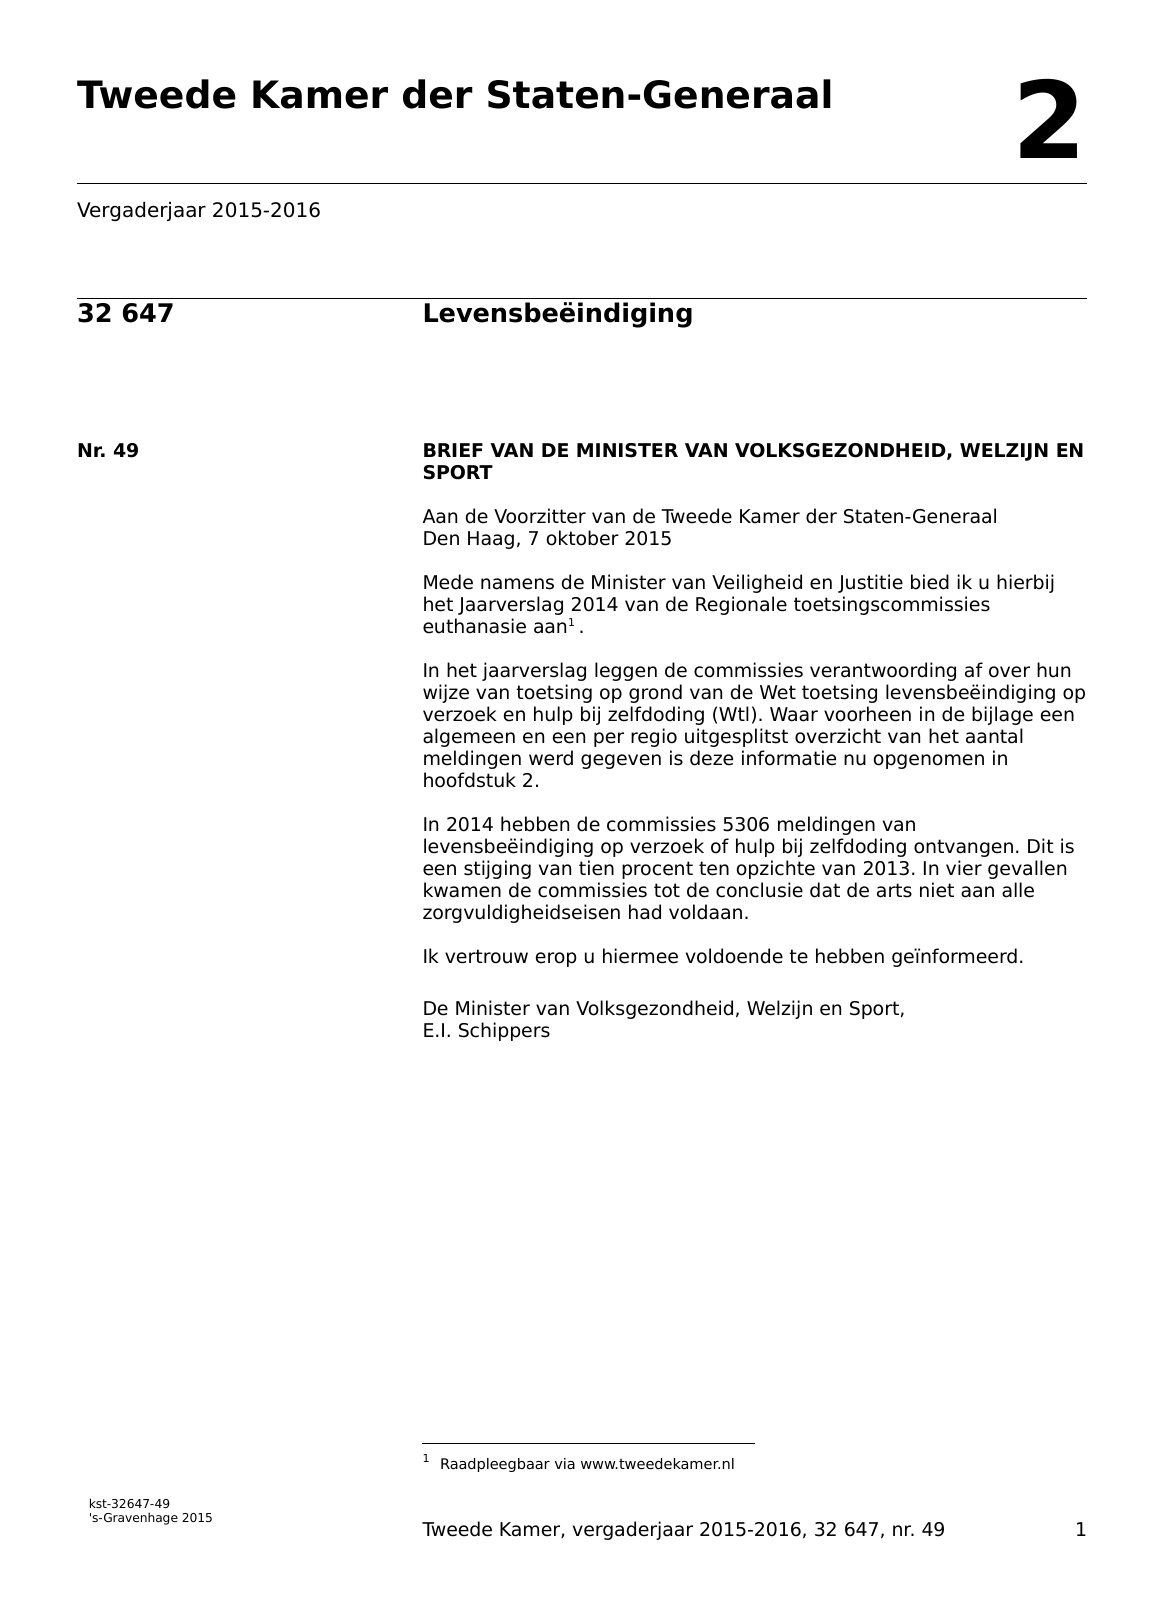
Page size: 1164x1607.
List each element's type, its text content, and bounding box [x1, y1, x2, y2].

text De Minister van Volksgezondheid, Welzijn en Sport, E.I. Schippers [422, 998, 1087, 1042]
text Ik vertrouw erop u hiermee voldoende te hebben geïnformeerd. [422, 946, 1087, 968]
text In 2014 hebben de commissies 5306 meldingen van levensbeëindiging op verzoek of hulp bij zelfdoding ontvangen. Dit is een stijging van tien procent ten opzichte van 2013. In vier gevallen kwamen de commissies tot de conclusie dat de arts niet aan alle zorgvuldigheidseisen had voldaan. [422, 814, 1087, 924]
text Den Haag, 7 oktober 2015 [422, 528, 1087, 550]
text In het jaarverslag leggen de commissies verantwoording af over hun wijze van toetsing op grond van de Wet toetsing levensbeëindiging op verzoek en hulp bij zelfdoding (Wtl). Waar voorheen in de bijlage een algemeen en een per regio uitgesplitst overzicht van het aantal meldingen werd gegeven is deze informatie nu opgenomen in hoofdstuk 2. [422, 660, 1087, 792]
text Aan de Voorzitter van de Tweede Kamer der Staten-Generaal [422, 506, 1087, 528]
table_header Tweede Kamer der Staten-Generaal [77, 59, 886, 183]
subtitle Nr. 49 BRIEF VAN DE MINISTER VAN VOLKSGEZONDHEID, WELZIJN EN SPORT [77, 440, 1087, 484]
text Raadpleegbaar via www.tweedekamer.nl [422, 1452, 1087, 1474]
text 's-Gravenhage 2015 [88, 1511, 323, 1525]
text kst-32647-49 [88, 1497, 323, 1511]
subtitle 32 647 Levensbeëindiging [77, 299, 1087, 329]
text Mede namens de Minister van Veiligheid en Justitie bied ik u hierbij het Jaarverslag 2014 van de Regionale toetsingscommissies euthanasie aan. [422, 572, 1087, 638]
table_header 2 [886, 59, 1087, 183]
table_cell Vergaderjaar 2015-2016 [77, 184, 1087, 298]
